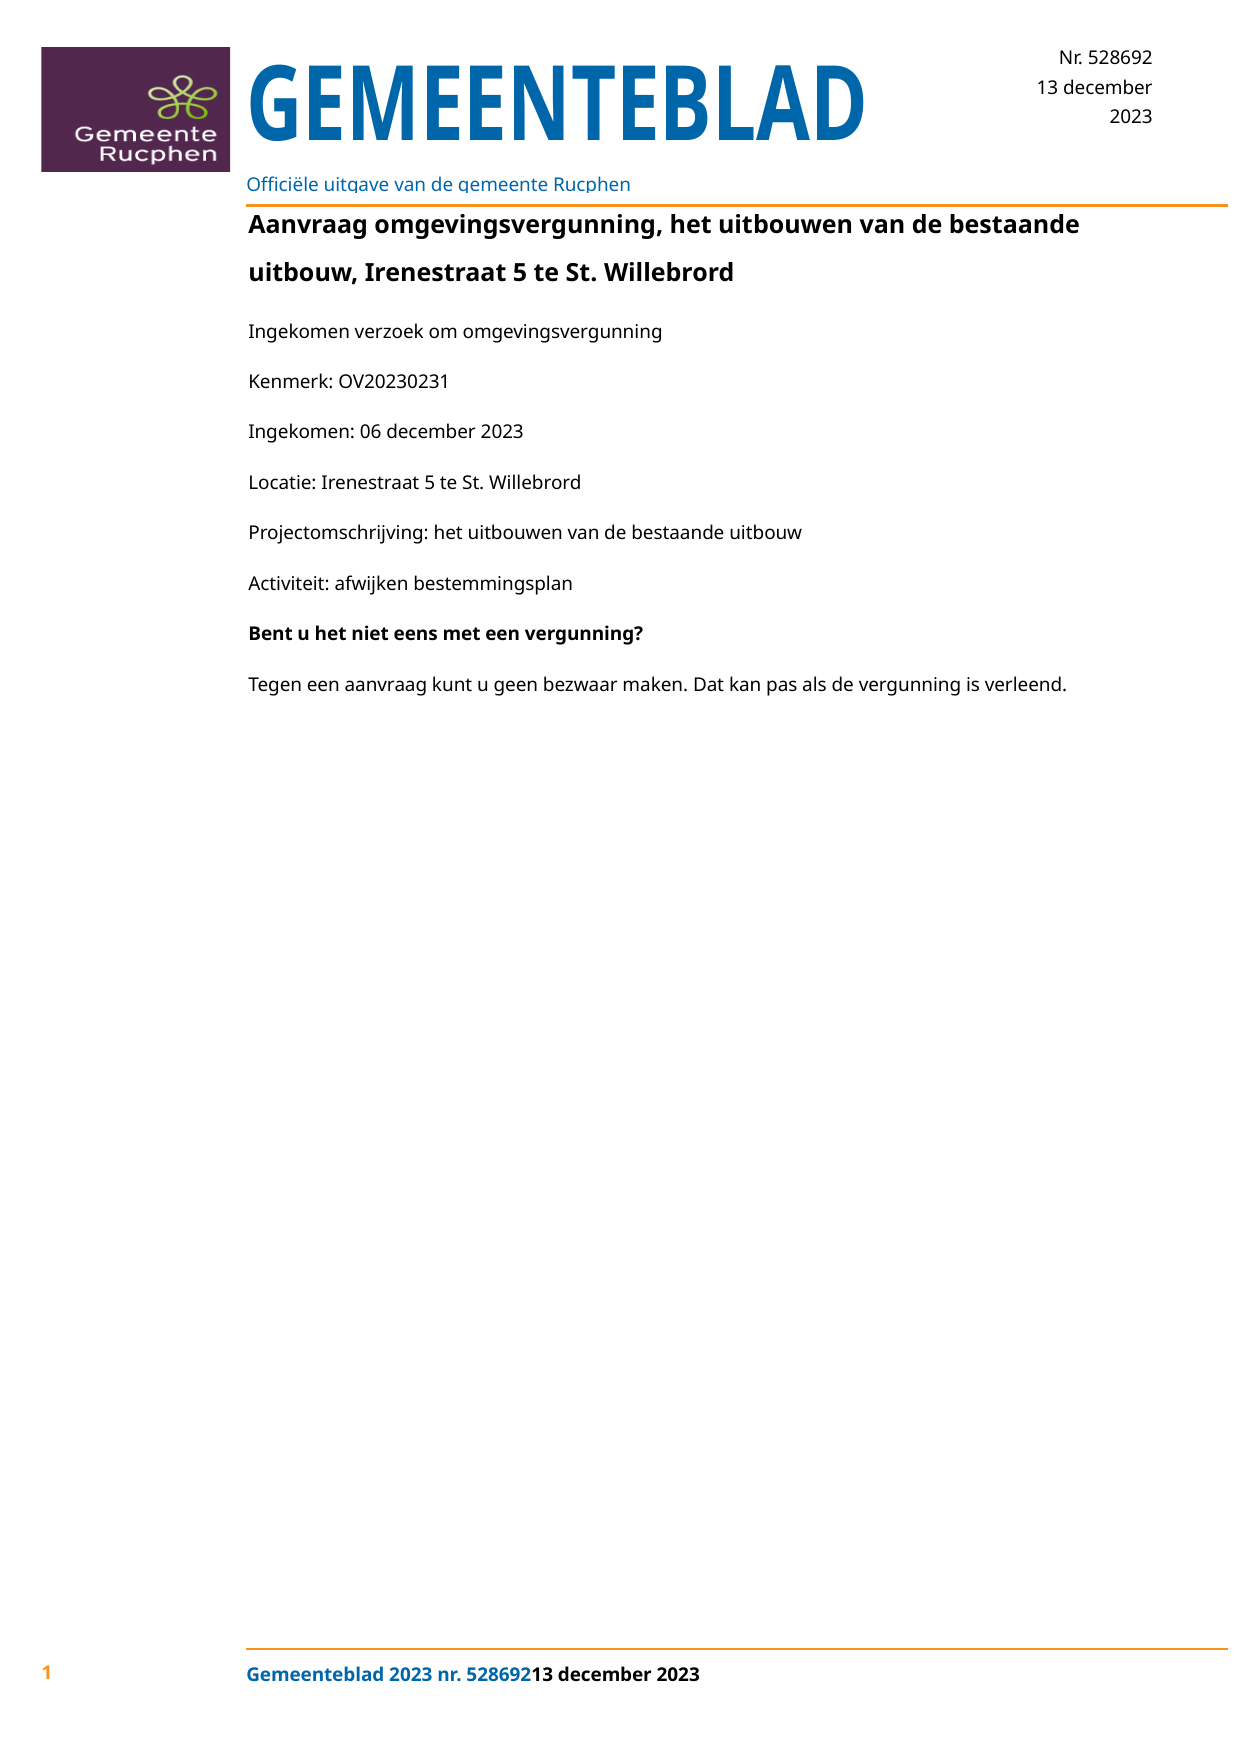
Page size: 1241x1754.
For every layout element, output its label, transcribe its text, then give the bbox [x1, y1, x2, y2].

text Aanvraag omgevingsvergunning, het uitbouwen van de bestaande uitbouw, Irenestraat 5 te St. Willebrord [248, 207, 1152, 288]
text Projectomschrijving: het uitbouwen van de bestaande uitbouw [248, 519, 1152, 545]
text Ingekomen: 06 december 2023 [248, 419, 1152, 444]
text Activiteit: afwijken bestemmingsplan [248, 570, 1152, 596]
text Locatie: Irenestraat 5 te St. Willebrord [248, 469, 1152, 495]
text Ingekomen verzoek om omgevingsvergunning [248, 318, 1152, 344]
text Kenmerk: OV20230231 [248, 368, 1152, 394]
text Bent u het niet eens met een vergunning? [248, 620, 1152, 646]
text Tegen een aanvraag kunt u geen bezwaar maken. Dat kan pas als de vergunning is verleend. [248, 671, 1152, 697]
picture [41, 47, 231, 172]
